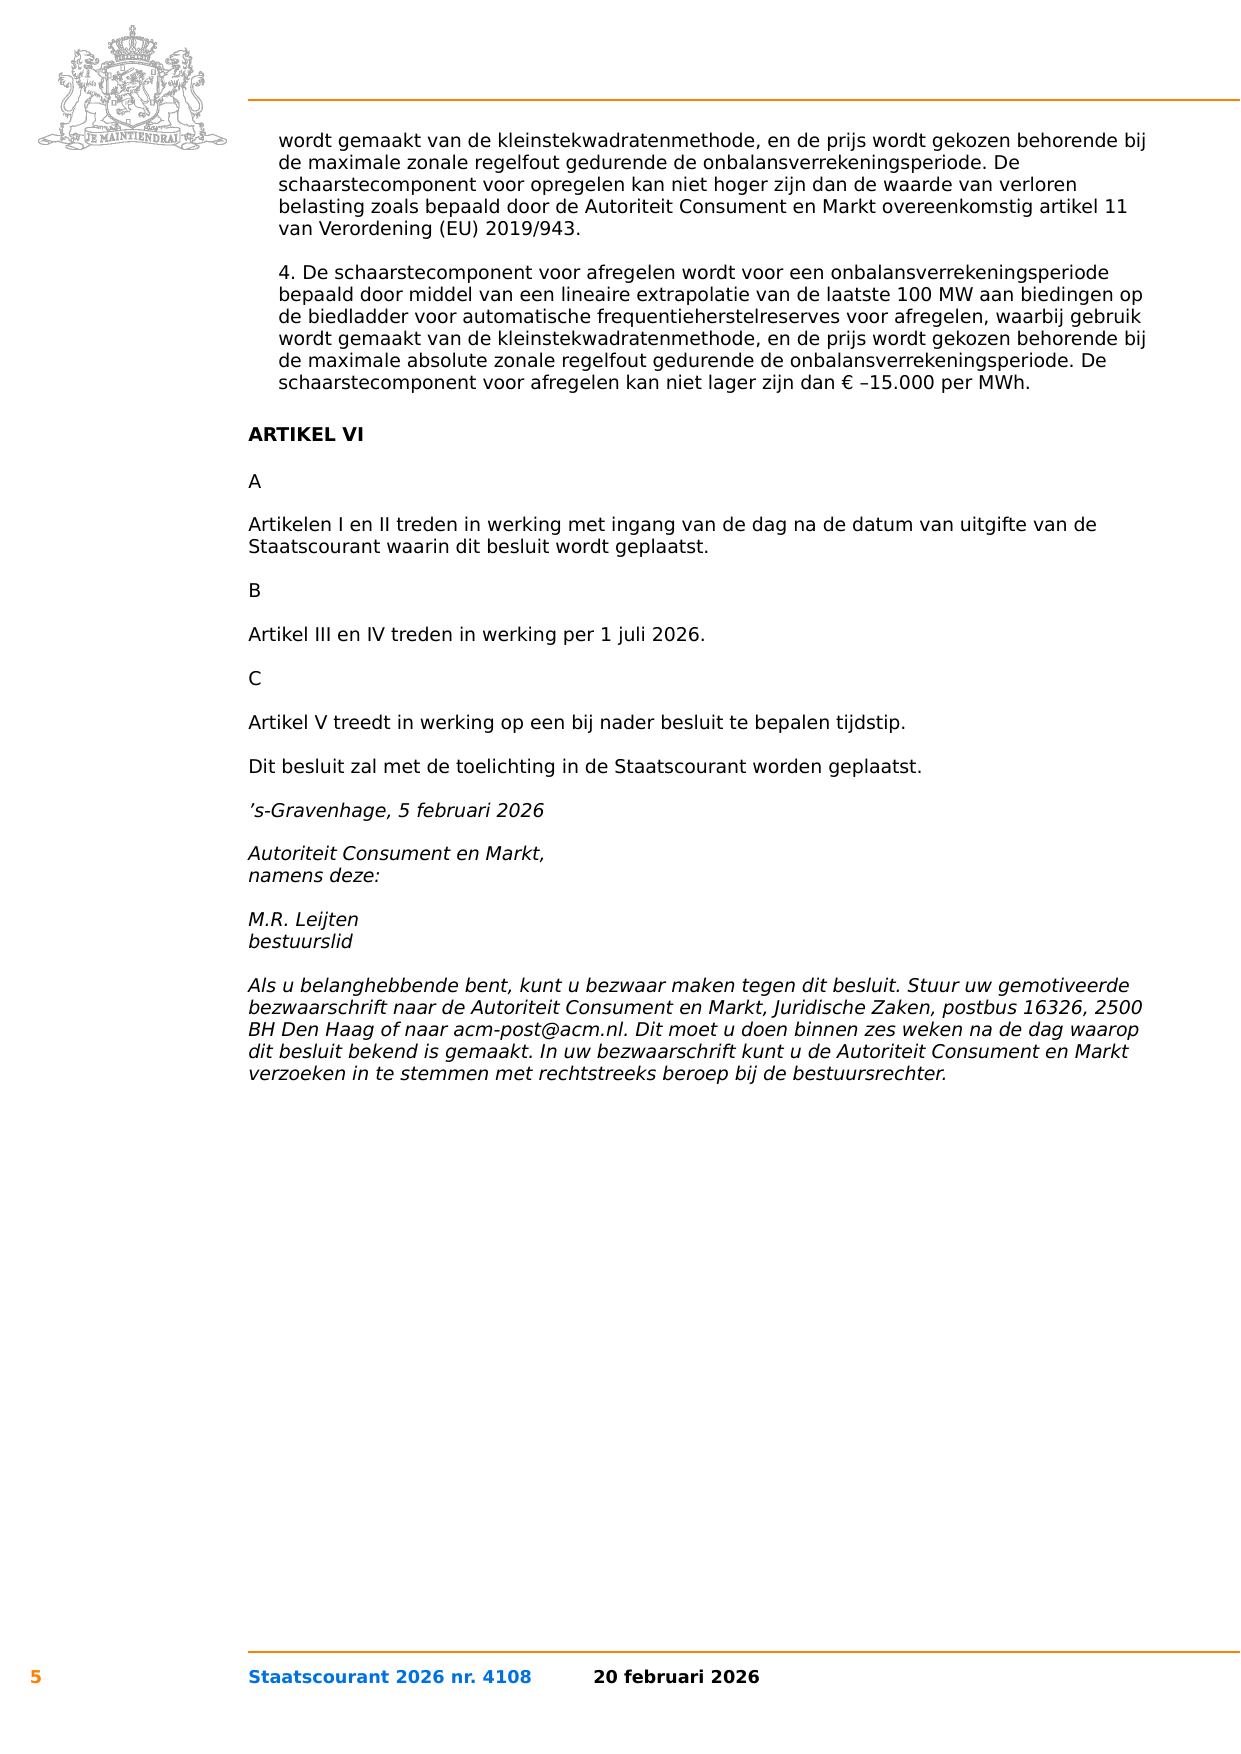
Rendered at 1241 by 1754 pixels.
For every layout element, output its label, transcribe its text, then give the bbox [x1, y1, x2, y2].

text B [248, 580, 1163, 602]
subtitle ARTIKEL VI [248, 423, 1163, 446]
text C [248, 668, 1163, 690]
text Artikel III en IV treden in werking per 1 juli 2026. [248, 624, 1163, 646]
text wordt gemaakt van de kleinstekwadratenmethode, en de prijs wordt gekozen behorende bij de maximale zonale regelfout gedurende de onbalansverrekeningsperiode. De schaarstecomponent voor opregelen kan niet hoger zijn dan de waarde van verloren belasting zoals bepaald door de Autoriteit Consument en Markt overeenkomstig artikel 11 van Verordening (EU) 2019/943. [278, 130, 1163, 240]
picture [38, 25, 227, 150]
text A [248, 471, 1163, 492]
text Dit besluit zal met de toelichting in de Staatscourant worden geplaatst. [248, 756, 1163, 778]
text Artikelen I en II treden in werking met ingang van de dag na de datum van uitgifte van de Staatscourant waarin dit besluit wordt geplaatst. [248, 514, 1163, 558]
text ’s-Gravenhage, 5 februari 2026 [248, 799, 1163, 821]
text Artikel V treedt in werking op een bij nader besluit te bepalen tijdstip. [248, 712, 1163, 734]
text 4. De schaarstecomponent voor afregelen wordt voor een onbalansverrekeningsperiode bepaald door middel van een lineaire extrapolatie van de laatste 100 MW aan biedingen op de biedladder voor automatische frequentieherstelreserves voor afregelen, waarbij gebruik wordt gemaakt van de kleinstekwadratenmethode, en de prijs wordt gekozen behorende bij de maximale absolute zonale regelfout gedurende de onbalansverrekeningsperiode. De schaarstecomponent voor afregelen kan niet lager zijn dan € –15.000 per MWh. [278, 262, 1163, 393]
text Als u belanghebbende bent, kunt u bezwaar maken tegen dit besluit. Stuur uw gemotiveerde bezwaarschrift naar de Autoriteit Consument en Markt, Juridische Zaken, postbus 16326, 2500 BH Den Haag of naar acm-post@acm.nl. Dit moet u doen binnen zes weken na de dag waarop dit besluit bekend is gemaakt. In uw bezwaarschrift kunt u de Autoriteit Consument en Markt verzoeken in te stemmen met rechtstreeks beroep bij de bestuursrechter. [248, 975, 1163, 1085]
text Autoriteit Consument en Markt, namens deze: M.R. Leijten bestuurslid [248, 843, 1163, 953]
